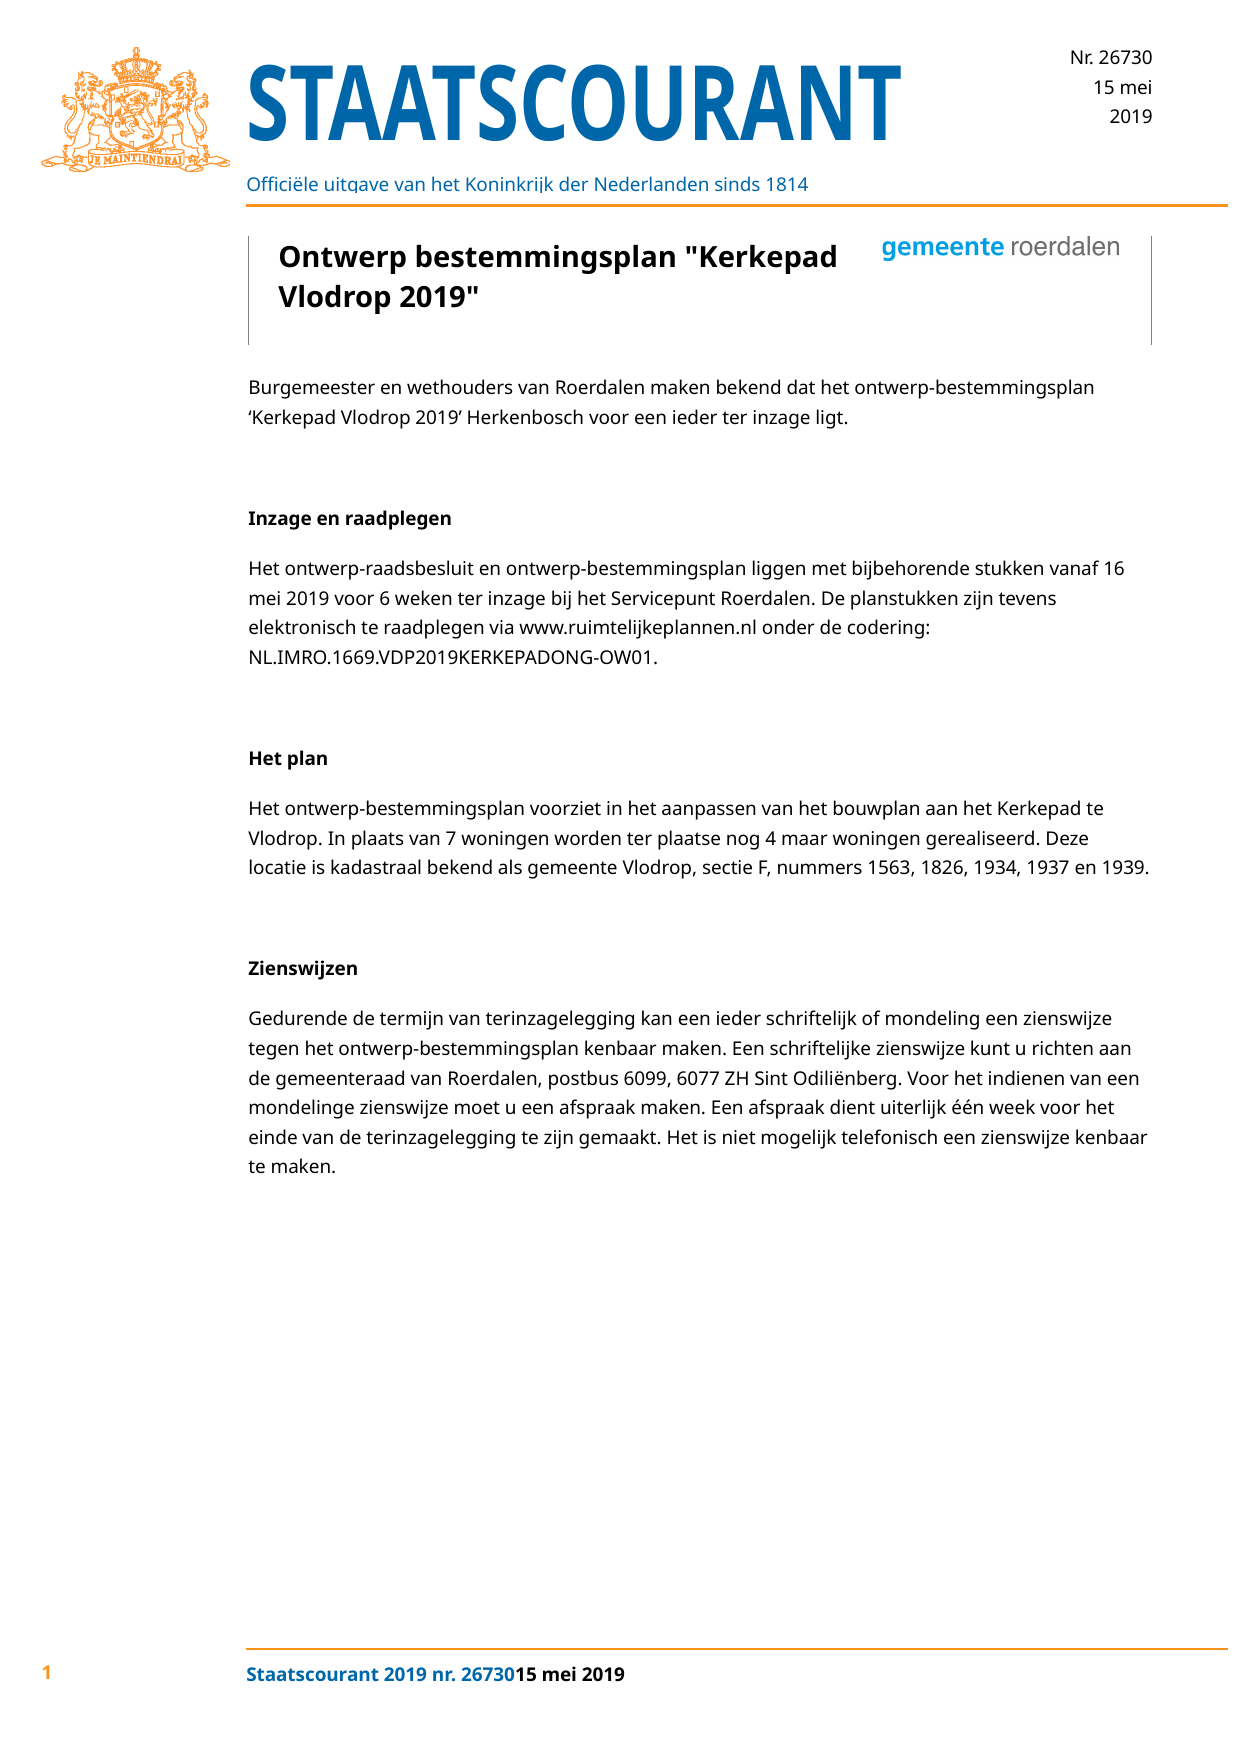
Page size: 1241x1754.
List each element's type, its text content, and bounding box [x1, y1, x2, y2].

picture [882, 254, 891, 261]
text Burgemeester en wethouders van Roerdalen maken bekend dat het ontwerp-bestemmingsplan ‘Kerkepad Vlodrop 2019’ Herkenbosch voor een ieder ter inzage ligt. [248, 374, 1152, 429]
text Het plan [248, 745, 1152, 770]
text Gedurende de termijn van terinzagelegging kan een ieder schriftelijk of mondeling een zienswijze tegen het ontwerp-bestemmingsplan kenbaar maken. Een schriftelijke zienswijze kunt u richten aan de gemeenteraad van Roerdalen, postbus 6099, 6077 ZH Sint Odiliënberg. Voor het indienen van een mondelinge zienswijze moet u een afspraak maken. Een afspraak dient uiterlijk één week voor het einde van de terinzagelegging te zijn gemaakt. Het is niet mogelijk telefonisch een zienswijze kenbaar te maken. [248, 1006, 1152, 1179]
text Inzage en raadplegen [248, 505, 1152, 530]
picture [41, 47, 231, 172]
text Zienswijzen [248, 955, 1152, 981]
text Het ontwerp-bestemmingsplan voorziet in het aanpassen van het bouwplan aan het Kerkepad te Vlodrop. In plaats van 7 woningen worden ter plaatse nog 4 maar woningen gerealiseerd. Deze locatie is kadastraal bekend als gemeente Vlodrop, sectie F, nummers 1563, 1826, 1934, 1937 en 1939. [248, 795, 1152, 880]
table_header [850, 236, 1151, 345]
text Het ontwerp-raadsbesluit en ontwerp-bestemmingsplan liggen met bijbehorende stukken vanaf 16 mei 2019 voor 6 weken ter inzage bij het Servicepunt Roerdalen. De planstukken zijn tevens elektronisch te raadplegen via www.ruimtelijkeplannen.nl onder de codering: NL.IMRO.1669.VDP2019KERKEPADONG-OW01. [248, 555, 1152, 669]
picture [882, 236, 1119, 261]
table_header Ontwerp bestemmingsplan "Kerkepad Vlodrop 2019" [249, 236, 850, 345]
